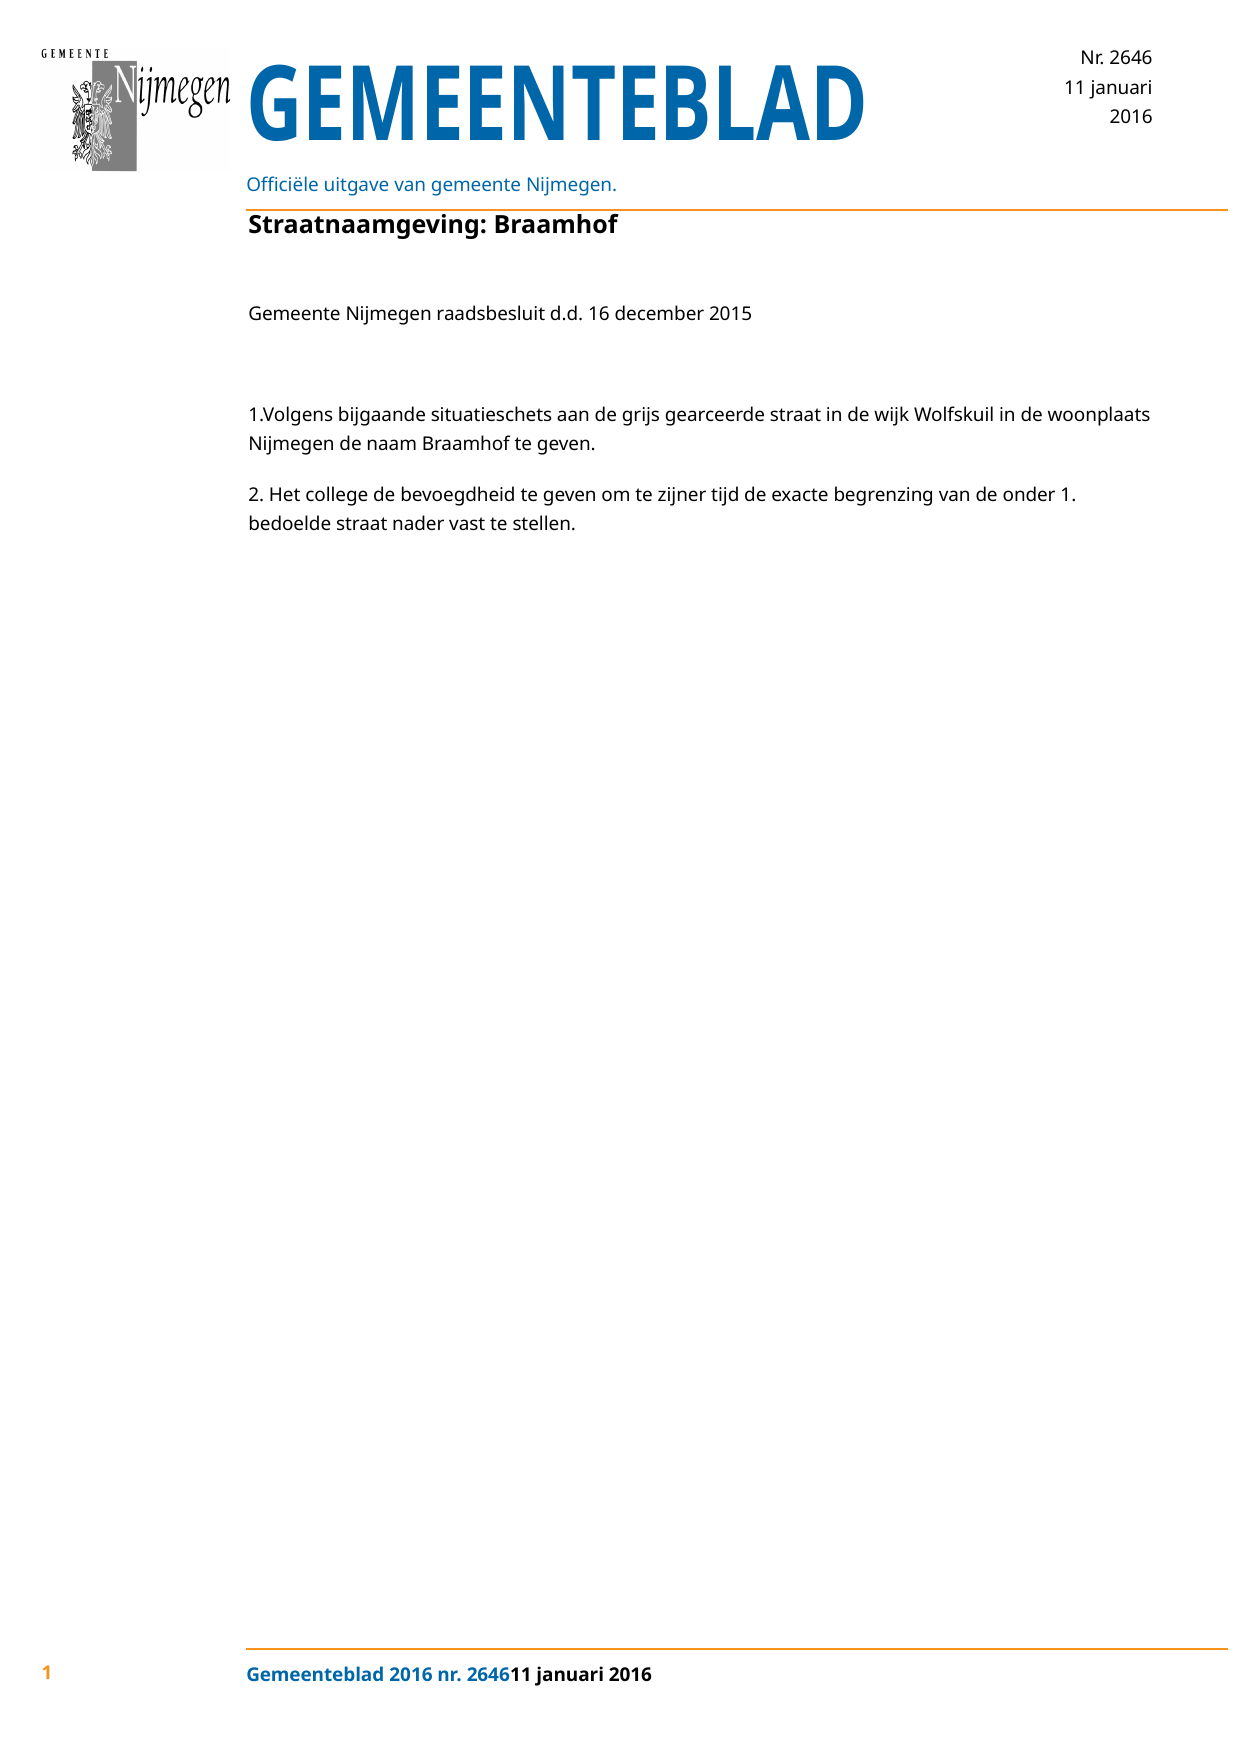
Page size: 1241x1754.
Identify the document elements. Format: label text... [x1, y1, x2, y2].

picture [41, 47, 231, 172]
text Gemeente Nijmegen raadsbesluit d.d. 16 december 2015 [248, 300, 1152, 326]
text Straatnaamgeving: Braamhof [248, 211, 1152, 241]
text 2. Het college de bevoegdheid te geven om te zijner tijd de exacte begrenzing van de onder 1. bedoelde straat nader vast te stellen. [248, 481, 1152, 536]
text 1.Volgens bijgaande situatieschets aan de grijs gearceerde straat in de wijk Wolfskuil in de woonplaats Nijmegen de naam Braamhof te geven. [248, 401, 1152, 456]
